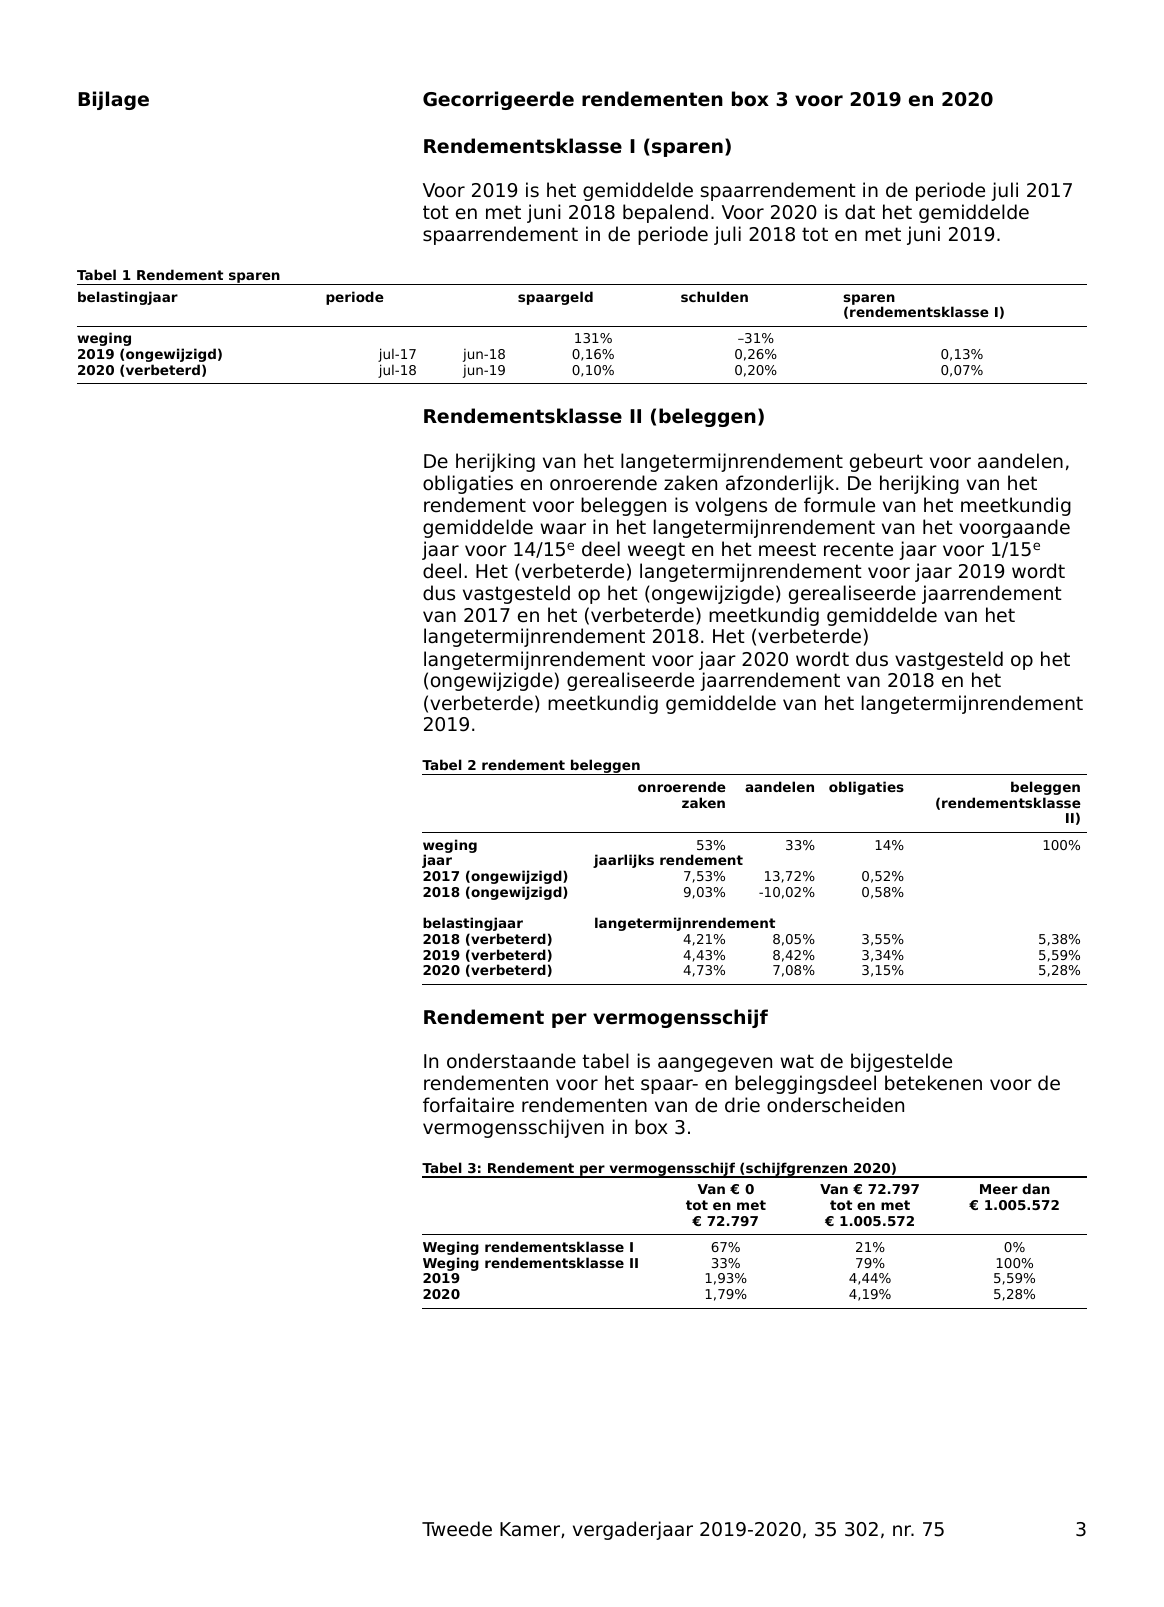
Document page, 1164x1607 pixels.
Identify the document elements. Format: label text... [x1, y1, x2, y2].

table_cell 5,59% [942, 1271, 1087, 1287]
table_cell 2017 (ongewijzigd) [422, 869, 588, 884]
table_cell 3,34% [821, 948, 910, 963]
table_cell 14% [821, 833, 910, 853]
table_cell 8,42% [732, 948, 821, 963]
table_cell 2020 (verbeterd) [422, 963, 588, 983]
table_cell Weging rendementsklasse II [422, 1256, 653, 1271]
table_cell 5,28% [910, 963, 1087, 983]
table_cell langetermijnrendement [588, 916, 821, 932]
subtitle Rendementsklasse I (sparen) [422, 136, 1087, 158]
table_cell 0,20% [674, 363, 837, 383]
table_cell 0,58% [821, 885, 910, 900]
table_cell 8,05% [732, 932, 821, 947]
table_cell [423, 327, 512, 347]
table_cell 4,44% [798, 1271, 942, 1287]
table_cell Weging rendementsklasse I [422, 1235, 653, 1256]
subtitle Bijlage Gecorrigeerde rendementen box 3 voor 2019 en 2020 [77, 89, 1087, 111]
table_cell 100% [910, 833, 1087, 853]
table_cell [910, 885, 1087, 900]
table_cell [821, 900, 910, 916]
table_cell 13,72% [732, 869, 821, 884]
table_cell 131% [512, 327, 674, 347]
table_cell sparen (rendementsklasse I) [837, 285, 1087, 326]
table_cell 79% [798, 1256, 942, 1271]
table_cell [821, 916, 910, 932]
text Voor 2019 is het gemiddelde spaarrendement in de periode juli 2017 tot en met juni 2018 bepalend. Voor 2020 is dat het gemiddelde spaarrendement in de periode juli 2018 tot en met juni 2019. [422, 180, 1087, 246]
table_cell [910, 900, 1087, 916]
table_cell 4,21% [588, 932, 732, 947]
table_cell -10,02% [732, 885, 821, 900]
table_header Tabel 2 rendement beleggen [422, 758, 1087, 774]
table_cell 1,79% [654, 1287, 798, 1307]
subtitle Rendement per vermogensschijf [422, 1007, 1087, 1029]
table_cell Meer dan € 1.005.572 [942, 1178, 1087, 1234]
table_cell 53% [588, 833, 732, 853]
table_cell 0,52% [821, 869, 910, 884]
table_cell 3,15% [821, 963, 910, 983]
table_cell [910, 853, 1087, 869]
table_cell 4,19% [798, 1287, 942, 1307]
table_cell jaarlijks rendement [588, 853, 821, 869]
table_cell [821, 853, 910, 869]
table_cell weging [422, 833, 588, 853]
table_cell 2020 (verbeterd) [77, 363, 319, 383]
table_cell [910, 869, 1087, 884]
table_cell 0,13% [837, 347, 1087, 363]
table_cell 5,38% [910, 932, 1087, 947]
table_cell 0,26% [674, 347, 837, 363]
table_cell jul-18 [320, 363, 422, 383]
table_cell jun-19 [423, 363, 512, 383]
table_cell 67% [654, 1235, 798, 1256]
table_cell spaargeld [512, 285, 674, 326]
table_cell [423, 285, 512, 326]
table_cell 7,53% [588, 869, 732, 884]
table_cell 2018 (verbeterd) [422, 932, 588, 947]
table_cell Van € 72.797 tot en met € 1.005.572 [798, 1178, 942, 1234]
table_cell 5,59% [910, 948, 1087, 963]
table_cell jun-18 [423, 347, 512, 363]
table_cell 2019 (verbeterd) [422, 948, 588, 963]
table_cell [837, 327, 1087, 347]
table_cell 33% [732, 833, 821, 853]
text De herijking van het langetermijnrendement gebeurt voor aandelen, obligaties en onroerende zaken afzonderlijk. De herijking van het rendement voor beleggen is volgens de formule van het meetkundig gemiddelde waar in het langetermijnrendement van het voorgaande jaar voor 14/15e deel weegt en het meest recente jaar voor 1/15e deel. Het (verbeterde) langetermijnrendement voor jaar 2019 wordt dus vastgesteld op het (ongewijzigde) gerealiseerde jaarrendement van 2017 en het (verbeterde) meetkundig gemiddelde van het langetermijnrendement 2018. Het (verbeterde) langetermijnrendement voor jaar 2020 wordt dus vastgesteld op het (ongewijzigde) gerealiseerde jaarrendement van 2018 en het (verbeterde) meetkundig gemiddelde van het langetermijnrendement 2019. [422, 451, 1087, 736]
table_cell 0,10% [512, 363, 674, 383]
table_cell beleggen (rendementsklasse II) [910, 775, 1087, 832]
subtitle Rendementsklasse II (beleggen) [422, 406, 1087, 428]
table_cell jul-17 [320, 347, 422, 363]
table_cell [910, 916, 1087, 932]
table_cell 2020 [422, 1287, 653, 1307]
table_cell 5,28% [942, 1287, 1087, 1307]
table_cell 2018 (ongewijzigd) [422, 885, 588, 900]
table_cell 3,55% [821, 932, 910, 947]
table_cell 33% [654, 1256, 798, 1271]
table_cell [422, 775, 588, 832]
table_header Tabel 3: Rendement per vermogensschijf (schijfgrenzen 2020) [422, 1161, 1087, 1176]
table_cell 7,08% [732, 963, 821, 983]
table_cell onroerende zaken [588, 775, 732, 832]
table_cell jaar [422, 853, 588, 869]
table_cell [422, 1178, 653, 1234]
table_cell belastingjaar [422, 916, 588, 932]
table_cell schulden [674, 285, 837, 326]
text In onderstaande tabel is aangegeven wat de bijgestelde rendementen voor het spaar- en beleggingsdeel betekenen voor de forfaitaire rendementen van de drie onderscheiden vermogensschijven in box 3. [422, 1051, 1087, 1139]
table_cell obligaties [821, 775, 910, 832]
table_cell 0,16% [512, 347, 674, 363]
table_cell Van € 0 tot en met € 72.797 [654, 1178, 798, 1234]
table_cell [588, 900, 821, 916]
table_cell [320, 327, 422, 347]
table_cell 2019 (ongewijzigd) [77, 347, 319, 363]
table_cell 1,93% [654, 1271, 798, 1287]
table_cell periode [320, 285, 422, 326]
table_cell 0% [942, 1235, 1087, 1256]
table_cell 100% [942, 1256, 1087, 1271]
table_cell aandelen [732, 775, 821, 832]
table_cell [422, 900, 588, 916]
table_cell 0,07% [837, 363, 1087, 383]
table_cell –31% [674, 327, 837, 347]
table_cell belastingjaar [77, 285, 319, 326]
table_cell 2019 [422, 1271, 653, 1287]
table_header Tabel 1 Rendement sparen [77, 268, 1087, 284]
table_cell 4,43% [588, 948, 732, 963]
table_cell weging [77, 327, 319, 347]
table_cell 9,03% [588, 885, 732, 900]
table_cell 4,73% [588, 963, 732, 983]
table_cell 21% [798, 1235, 942, 1256]
